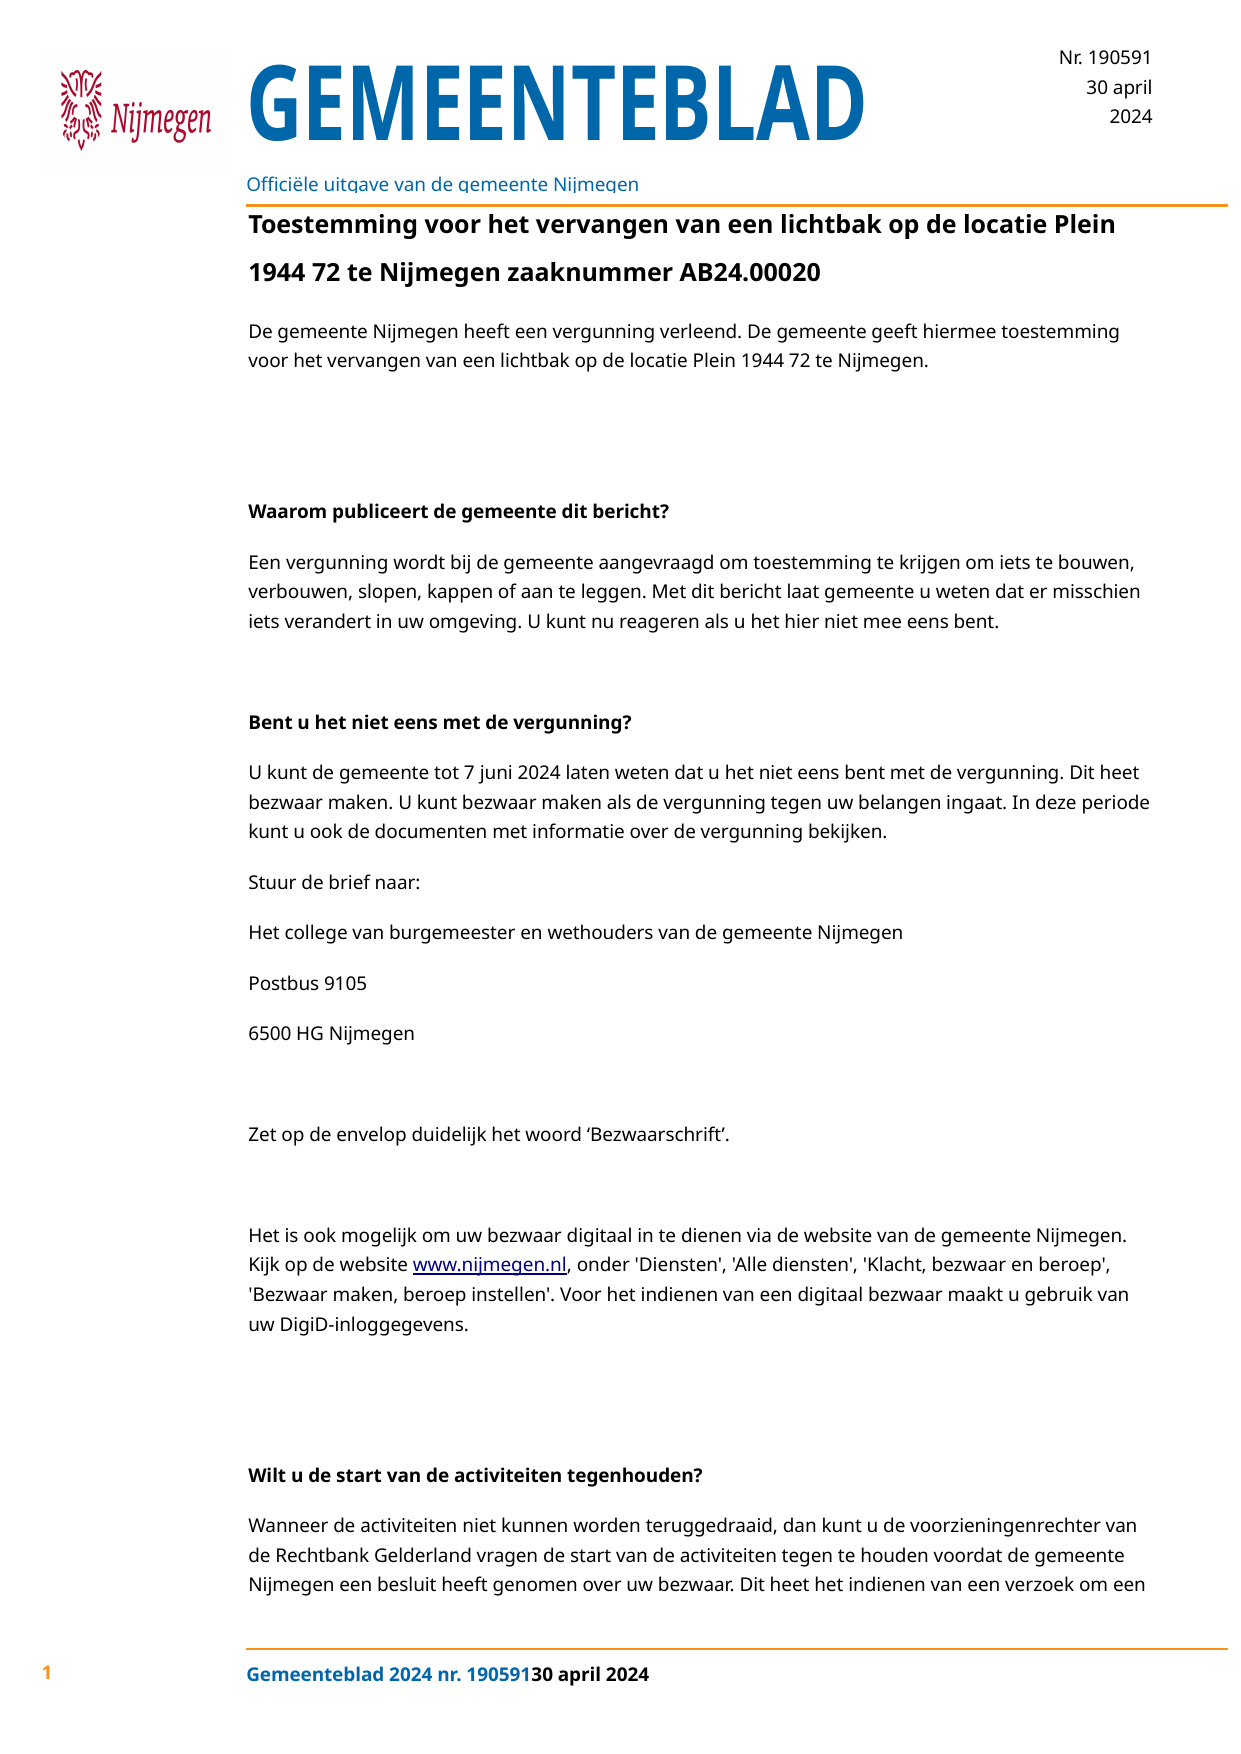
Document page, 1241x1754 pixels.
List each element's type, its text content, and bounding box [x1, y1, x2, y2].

text Toestemming voor het vervangen van een lichtbak op de locatie Plein 1944 72 te Nijmegen zaaknummer AB24.00020 [248, 207, 1152, 288]
text Stuur de brief naar: [248, 869, 1152, 895]
text Postbus 9105 [248, 970, 1152, 996]
text U kunt de gemeente tot 7 juni 2024 laten weten dat u het niet eens bent met de vergunning. Dit heet bezwaar maken. U kunt bezwaar maken als de vergunning tegen uw belangen ingaat. In deze periode kunt u ook de documenten met informatie over de vergunning bekijken. [248, 759, 1152, 844]
text De gemeente Nijmegen heeft een vergunning verleend. De gemeente geeft hiermee toestemming voor het vervangen van een lichtbak op de locatie Plein 1944 72 te Nijmegen. [248, 318, 1152, 373]
text Wilt u de start van de activiteiten tegenhouden? [248, 1462, 1152, 1488]
text Waarom publiceert de gemeente dit bericht? [248, 499, 1152, 524]
text Het college van burgemeester en wethouders van de gemeente Nijmegen [248, 919, 1152, 945]
text Bent u het niet eens met de vergunning? [248, 709, 1152, 735]
text Het is ook mogelijk om uw bezwaar digitaal in te dienen via de website van de gemeente Nijmegen. Kijk op de website www.nijmegen.nl, onder 'Diensten', 'Alle diensten', 'Klacht, bezwaar en beroep', 'Bezwaar maken, beroep instellen'. Voor het indienen van een digitaal bezwaar maakt u gebruik van uw DigiD-inloggegevens. [248, 1222, 1152, 1337]
text Zet op de envelop duidelijk het woord ‘Bezwaarschrift’. [248, 1121, 1152, 1147]
text Een vergunning wordt bij de gemeente aangevraagd om toestemming te krijgen om iets te bouwen, verbouwen, slopen, kappen of aan te leggen. Met dit bericht laat gemeente u weten dat er misschien iets verandert in uw omgeving. U kunt nu reageren als u het hier niet mee eens bent. [248, 549, 1152, 634]
text 6500 HG Nijmegen [248, 1020, 1152, 1046]
text Wanneer de activiteiten niet kunnen worden teruggedraaid, dan kunt u de voorzieningenrechter van de Rechtbank Gelderland vragen de start van de activiteiten tegen te houden voordat de gemeente Nijmegen een besluit heeft genomen over uw bezwaar. Dit heet het indienen van een verzoek om een [248, 1512, 1152, 1597]
picture [41, 47, 231, 172]
